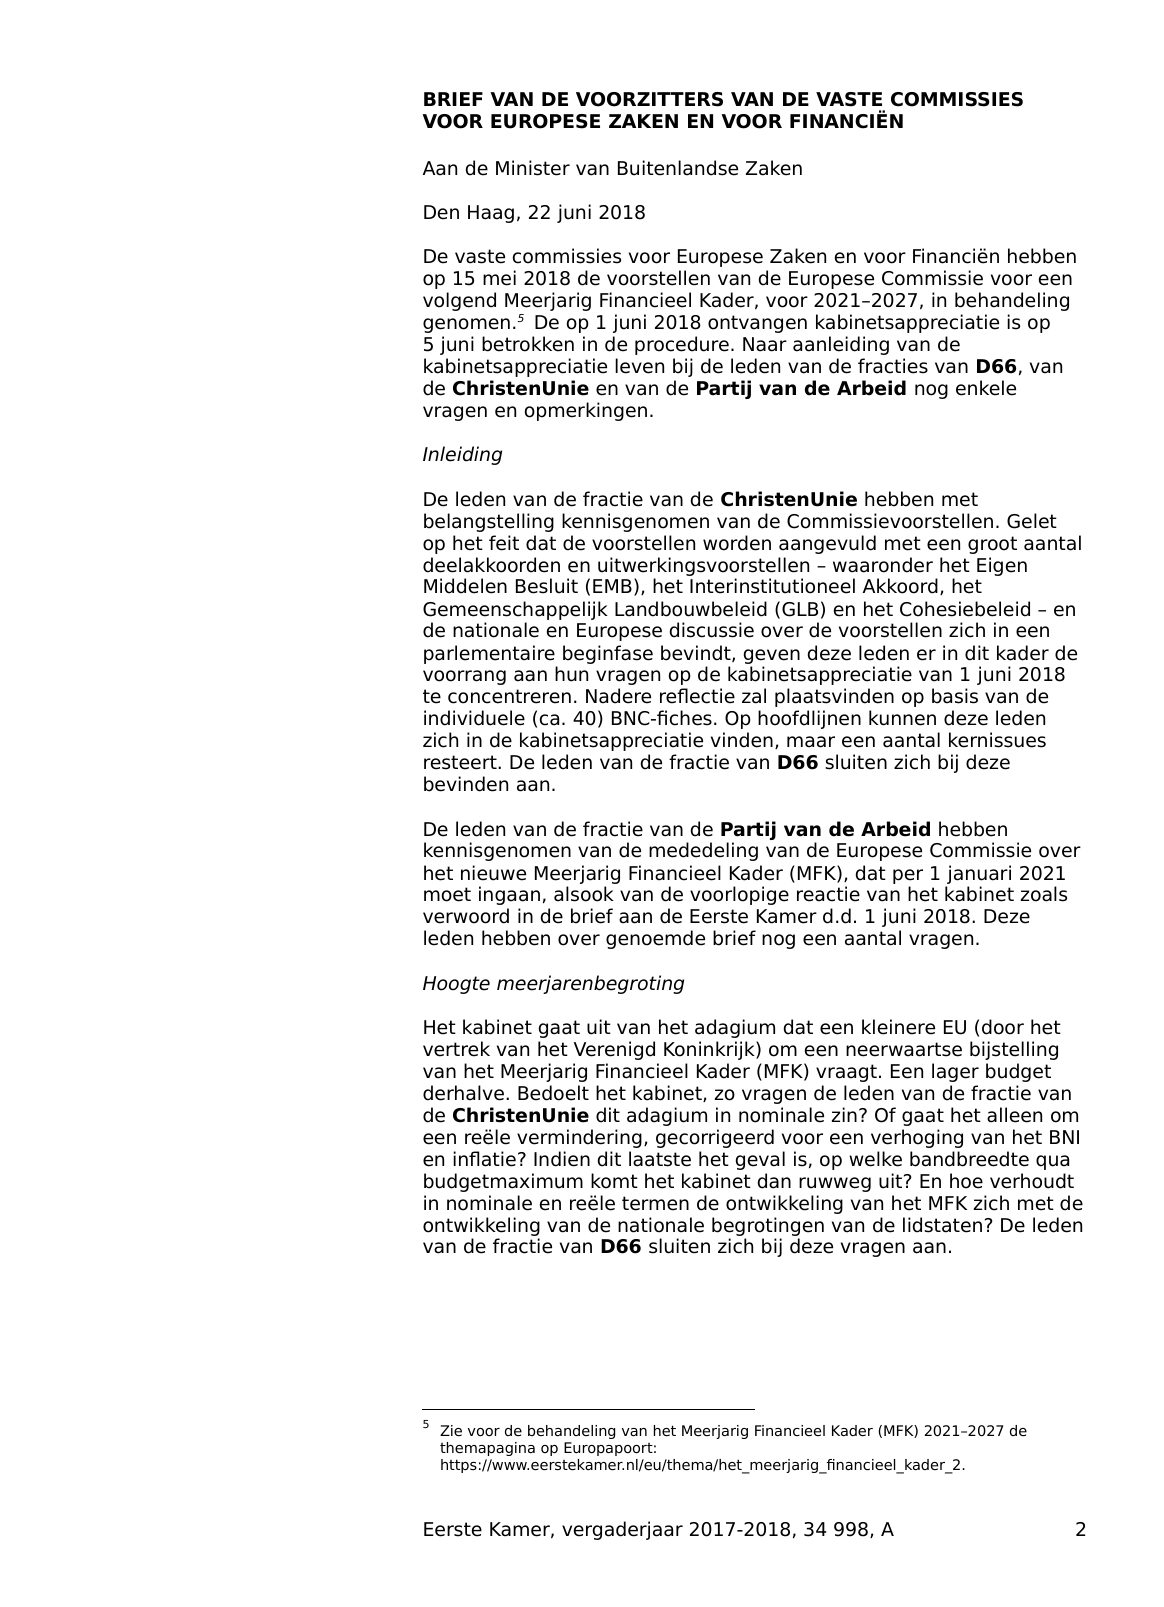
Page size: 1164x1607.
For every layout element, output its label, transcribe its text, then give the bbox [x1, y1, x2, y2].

text Aan de Minister van Buitenlandse Zaken [422, 158, 1087, 180]
subtitle Hoogte meerjarenbegroting [422, 972, 1087, 994]
text Het kabinet gaat uit van het adagium dat een kleinere EU (door het vertrek van het Verenigd Koninkrijk) om een neerwaartse bijstelling van het Meerjarig Financieel Kader (MFK) vraagt. Een lager budget derhalve. Bedoelt het kabinet, zo vragen de leden van de fractie van de ChristenUnie dit adagium in nominale zin? Of gaat het alleen om een reële vermindering, gecorrigeerd voor een verhoging van het BNI en inflatie? Indien dit laatste het geval is, op welke bandbreedte qua budgetmaximum komt het kabinet dan ruwweg uit? En hoe verhoudt in nominale en reële termen de ontwikkeling van het MFK zich met de ontwikkeling van de nationale begrotingen van de lidstaten? De leden van de fractie van D66 sluiten zich bij deze vragen aan. [422, 1017, 1087, 1258]
text De leden van de fractie van de Partij van de Arbeid hebben kennisgenomen van de mededeling van de Europese Commissie over het nieuwe Meerjarig Financieel Kader (MFK), dat per 1 januari 2021 moet ingaan, alsook van de voorlopige reactie van het kabinet zoals verwoord in de brief aan de Eerste Kamer d.d. 1 juni 2018. Deze leden hebben over genoemde brief nog een aantal vragen. [422, 818, 1087, 950]
text Den Haag, 22 juni 2018 [422, 202, 1087, 224]
text De vaste commissies voor Europese Zaken en voor Financiën hebben op 15 mei 2018 de voorstellen van de Europese Commissie voor een volgend Meerjarig Financieel Kader, voor 2021–2027, in behandeling genomen. De op 1 juni 2018 ontvangen kabinetsappreciatie is op 5 juni betrokken in de procedure. Naar aanleiding van de kabinetsappreciatie leven bij de leden van de fracties van D66, van de ChristenUnie en van de Partij van de Arbeid nog enkele vragen en opmerkingen. [422, 246, 1087, 422]
text Zie voor de behandeling van het Meerjarig Financieel Kader (MFK) 2021–2027 de themapagina op Europapoort: https://www.eerstekamer.nl/eu/thema/het_meerjarig_financieel_kader_2. [422, 1418, 1087, 1474]
subtitle BRIEF VAN DE VOORZITTERS VAN DE VASTE COMMISSIES VOOR EUROPESE ZAKEN EN VOOR FINANCIËN [422, 89, 1087, 133]
subtitle Inleiding [422, 444, 1087, 466]
text De leden van de fractie van de ChristenUnie hebben met belangstelling kennisgenomen van de Commissievoorstellen. Gelet op het feit dat de voorstellen worden aangevuld met een groot aantal deelakkoorden en uitwerkingsvoorstellen – waaronder het Eigen Middelen Besluit (EMB), het Interinstitutioneel Akkoord, het Gemeenschappelijk Landbouwbeleid (GLB) en het Cohesiebeleid – en de nationale en Europese discussie over de voorstellen zich in een parlementaire beginfase bevindt, geven deze leden er in dit kader de voorrang aan hun vragen op de kabinetsappreciatie van 1 juni 2018 te concentreren. Nadere reflectie zal plaatsvinden op basis van de individuele (ca. 40) BNC-fiches. Op hoofdlijnen kunnen deze leden zich in de kabinetsappreciatie vinden, maar een aantal kernissues resteert. De leden van de fractie van D66 sluiten zich bij deze bevinden aan. [422, 488, 1087, 796]
